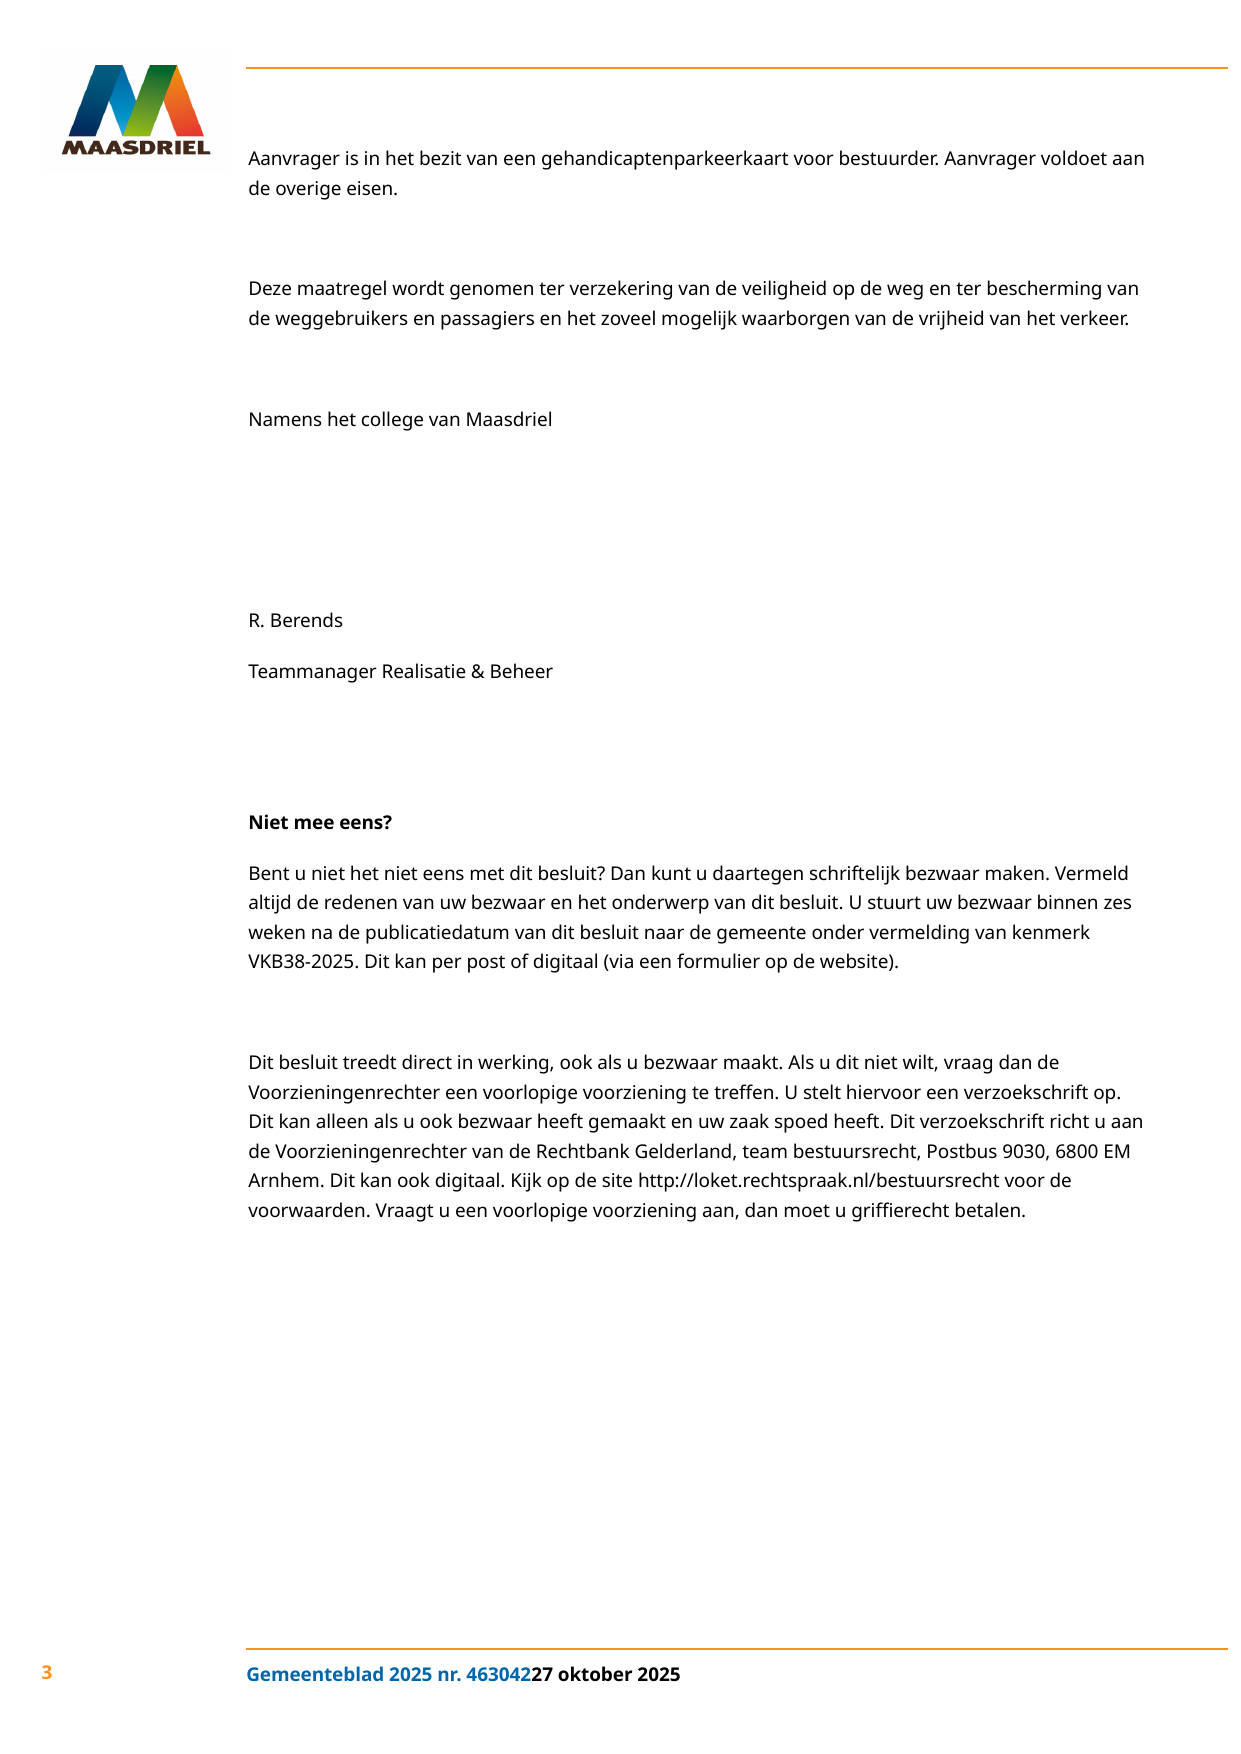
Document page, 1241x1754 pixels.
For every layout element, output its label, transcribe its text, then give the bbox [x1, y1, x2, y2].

text Teammanager Realisatie & Beheer [248, 658, 1152, 684]
text Deze maatregel wordt genomen ter verzekering van de veiligheid op de weg en ter bescherming van de weggebruikers en passagiers en het zoveel mogelijk waarborgen van de vrijheid van het verkeer. [248, 276, 1152, 331]
text Namens het college van Maasdriel [248, 406, 1152, 432]
text R. Berends [248, 608, 1152, 633]
text Aanvrager is in het bezit van een gehandicaptenparkeerkaart voor bestuurder. Aanvrager voldoet aan de overige eisen. [248, 145, 1152, 201]
text Bent u niet het niet eens met dit besluit? Dan kunt u daartegen schriftelijk bezwaar maken. Vermeld altijd de redenen van uw bezwaar en het onderwerp van dit besluit. U stuurt uw bezwaar binnen zes weken na de publicatiedatum van dit besluit naar de gemeente onder vermelding van kenmerk VKB38-2025. Dit kan per post of digitaal (via een formulier op de website). [248, 860, 1152, 974]
text Dit besluit treedt direct in werking, ook als u bezwaar maakt. Als u dit niet wilt, vraag dan de Voorzieningenrechter een voorlopige voorziening te treffen. U stelt hiervoor een verzoekschrift op. Dit kan alleen als u ook bezwaar heeft gemaakt en uw zaak spoed heeft. Dit verzoekschrift richt u aan de Voorzieningenrechter van de Rechtbank Gelderland, team bestuursrecht, Postbus 9030, 6800 EM Arnhem. Dit kan ook digitaal. Kijk op de site http://loket.rechtspraak.nl/bestuursrecht voor de voorwaarden. Vraagt u een voorlopige voorziening aan, dan moet u griffierecht betalen. [248, 1049, 1152, 1223]
picture [41, 47, 231, 172]
text Niet mee eens? [248, 809, 1152, 835]
